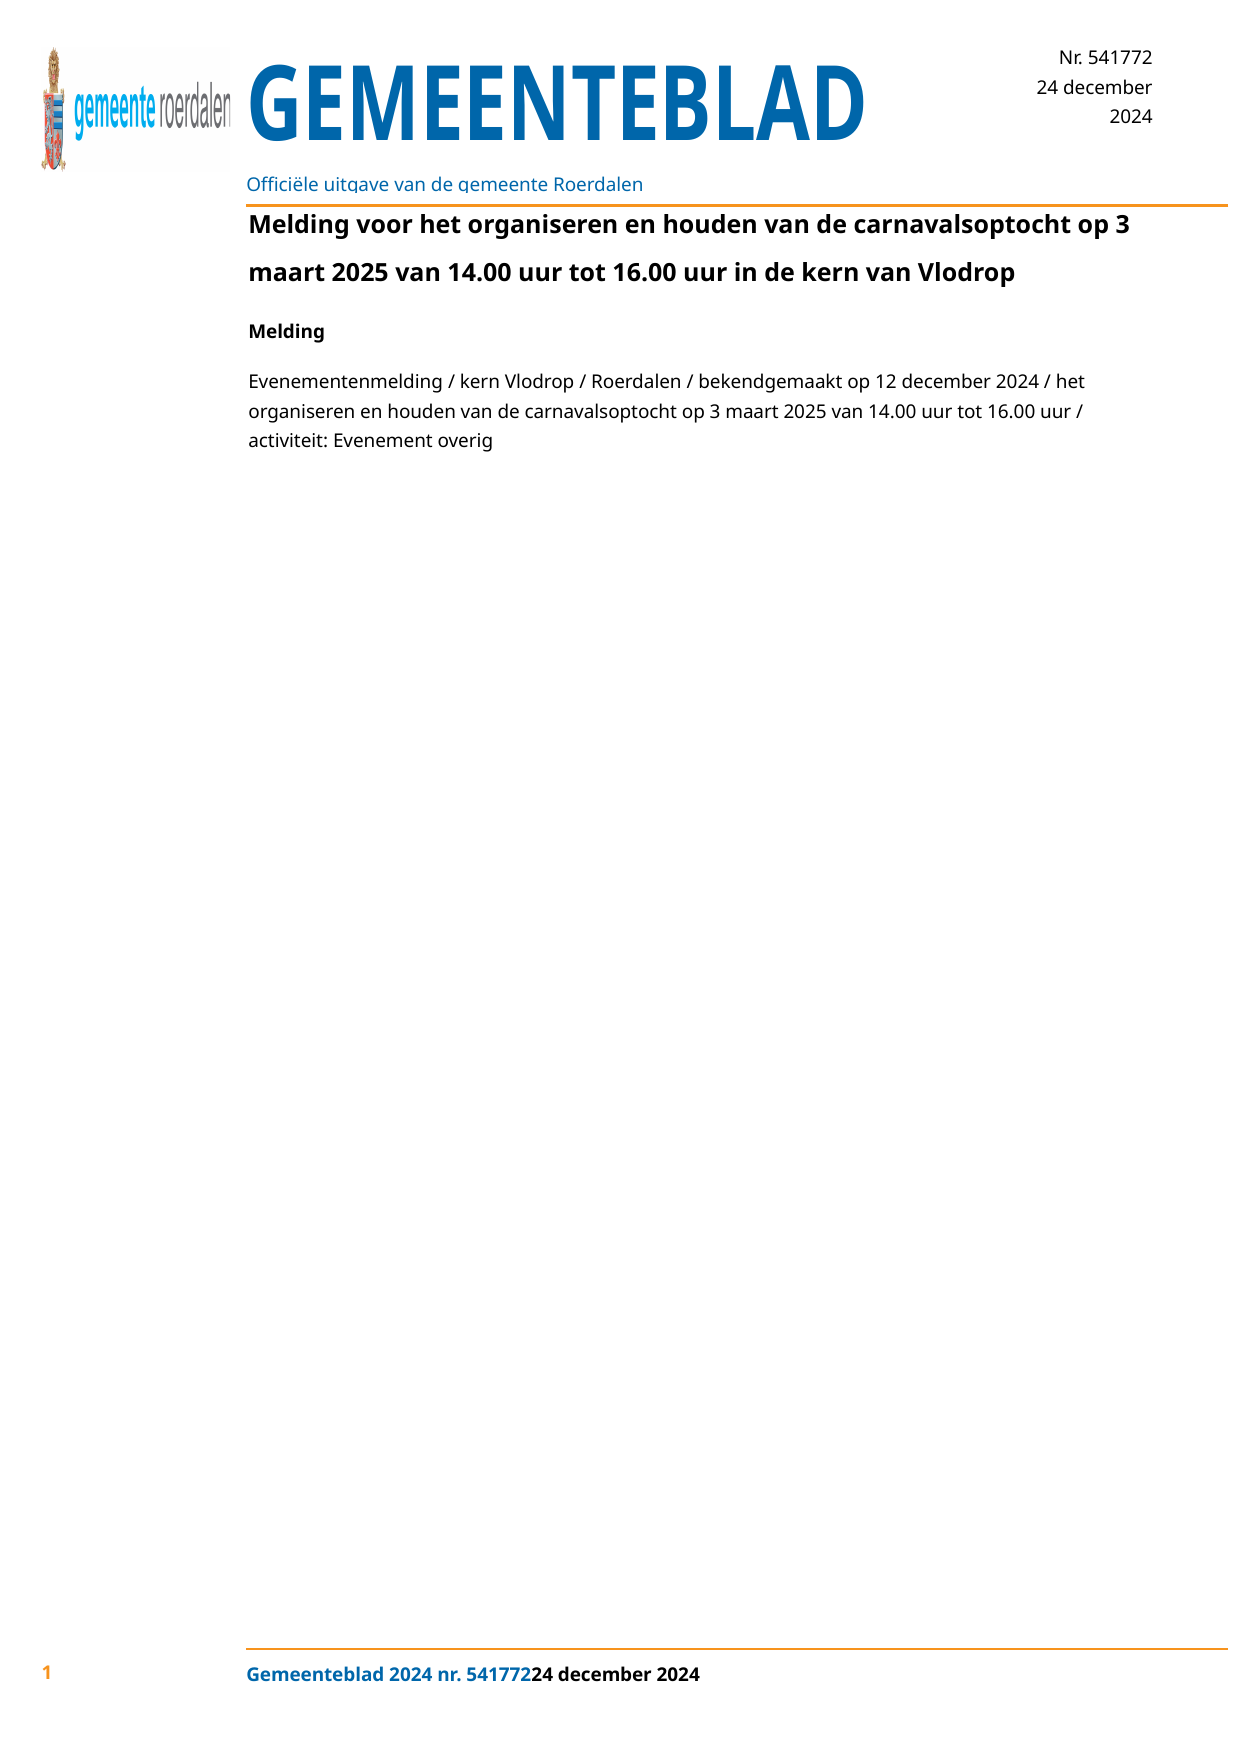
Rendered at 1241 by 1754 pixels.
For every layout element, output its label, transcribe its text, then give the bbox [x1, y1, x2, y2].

text Melding [248, 318, 1152, 344]
picture [41, 47, 231, 172]
text Evenementenmelding / kern Vlodrop / Roerdalen / bekendgemaakt op 12 december 2024 / het organiseren en houden van de carnavalsoptocht op 3 maart 2025 van 14.00 uur tot 16.00 uur / activiteit: Evenement overig [248, 368, 1152, 453]
text Melding voor het organiseren en houden van de carnavalsoptocht op 3 maart 2025 van 14.00 uur tot 16.00 uur in de kern van Vlodrop [248, 207, 1152, 288]
